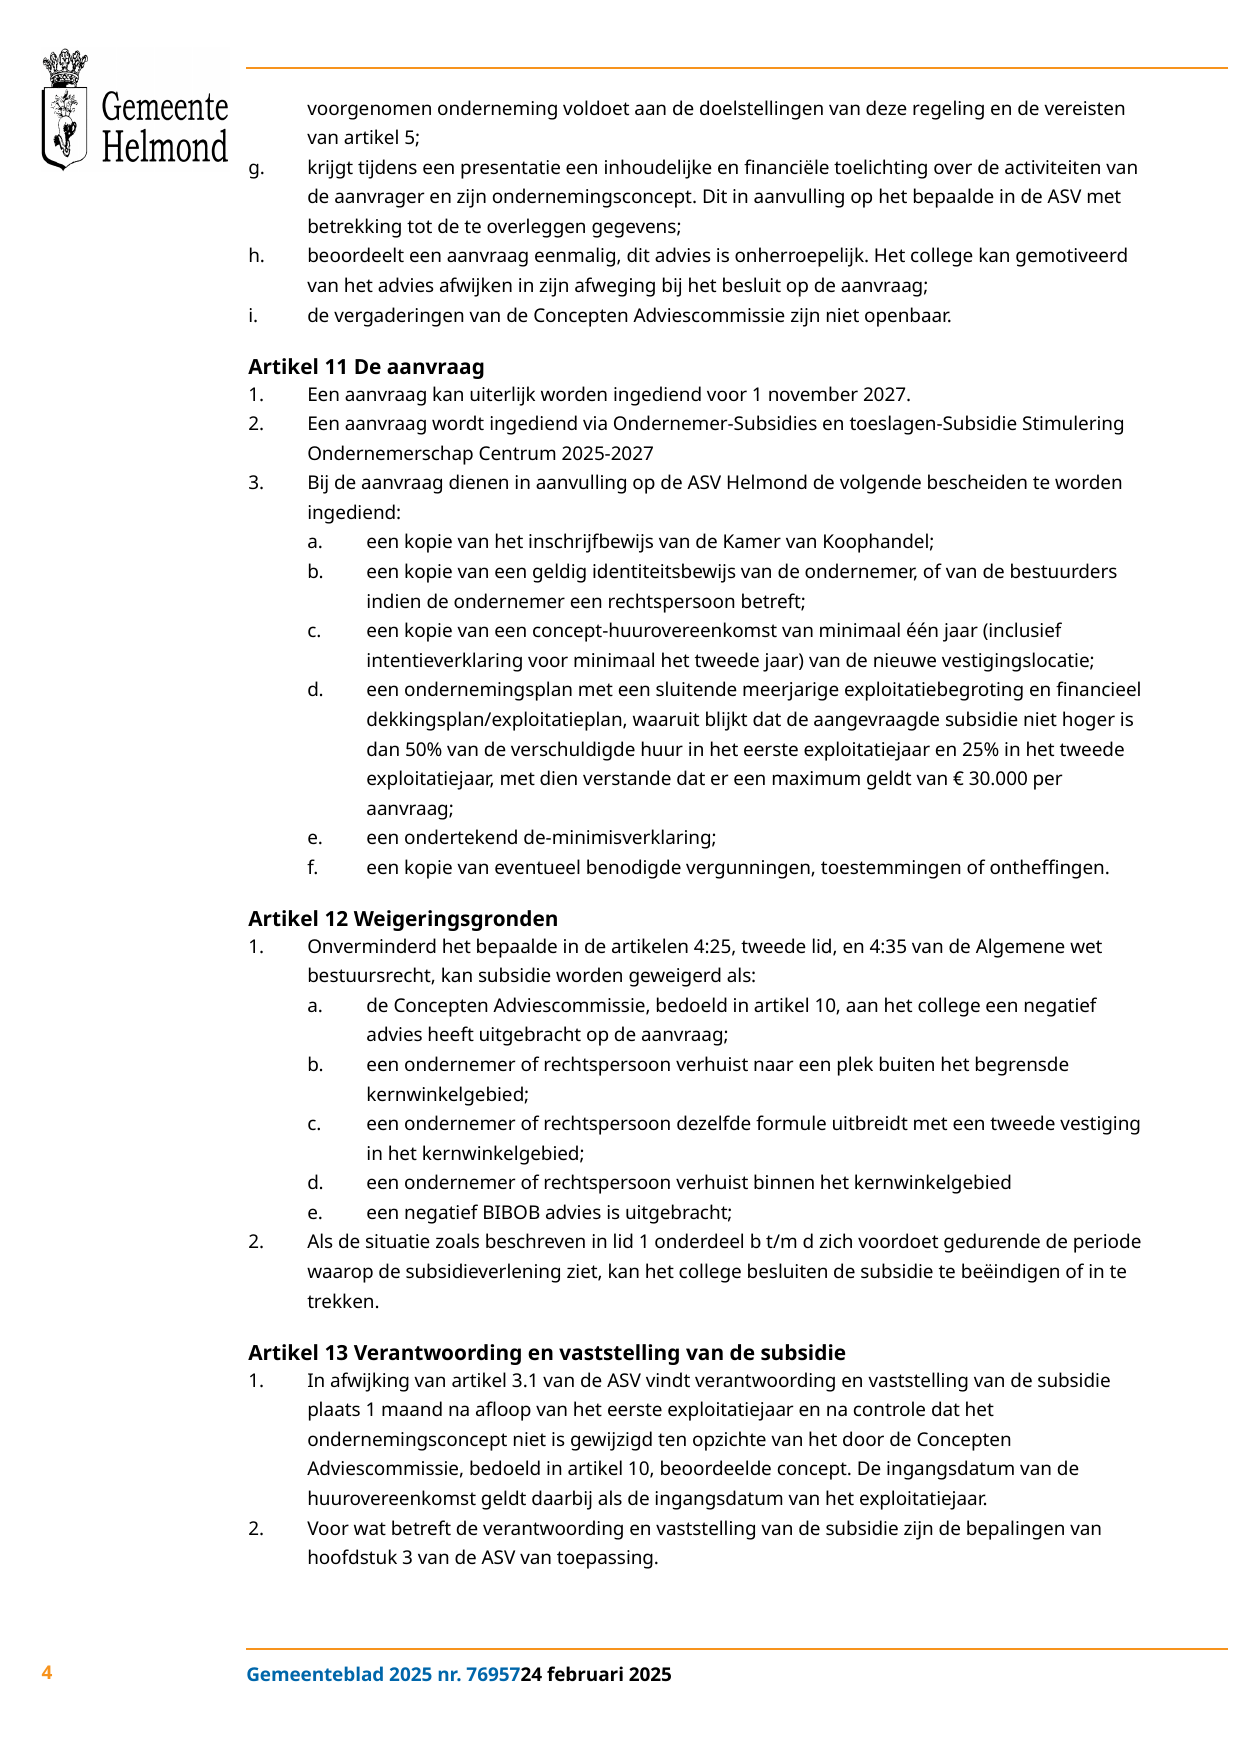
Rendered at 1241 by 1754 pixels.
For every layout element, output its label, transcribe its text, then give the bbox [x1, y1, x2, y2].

list Bij de aanvraag dienen in aanvulling op de ASV Helmond de volgende bescheiden te worden ingediend: [248, 469, 1152, 525]
list een kopie van een concept-huurovereenkomst van minimaal één jaar (inclusief intentieverklaring voor minimaal het tweede jaar) van de nieuwe vestigingslocatie; [307, 617, 1152, 673]
list de vergaderingen van de Concepten Adviescommissie zijn niet openbaar. [248, 302, 1152, 328]
list een kopie van een geldig identiteitsbewijs van de ondernemer, of van de bestuurders indien de ondernemer een rechtspersoon betreft; [307, 558, 1152, 613]
list een negatief BIBOB advies is uitgebracht; [307, 1199, 1152, 1225]
list Onverminderd het bepaalde in de artikelen 4:25, tweede lid, en 4:35 van de Algemene wet bestuursrecht, kan subsidie worden geweigerd als: [248, 933, 1152, 988]
list een ondernemer of rechtspersoon dezelfde formule uitbreidt met een tweede vestiging in het kernwinkelgebied; [307, 1110, 1152, 1166]
picture [41, 47, 231, 172]
list Voor wat betreft de verantwoording en vaststelling van de subsidie zijn de bepalingen van hoofdstuk 3 van de ASV van toepassing. [248, 1515, 1152, 1570]
list een kopie van eventueel benodigde vergunningen, toestemmingen of ontheffingen. [307, 854, 1152, 880]
list een ondernemingsplan met een sluitende meerjarige exploitatiebegroting en financieel dekkingsplan/exploitatieplan, waaruit blijkt dat de aangevraagde subsidie niet hoger is dan 50% van de verschuldigde huur in het eerste exploitatiejaar en 25% in het tweede exploitatiejaar, met dien verstande dat er een maximum geldt van € 30.000 per aanvraag; [307, 677, 1152, 821]
list een ondernemer of rechtspersoon verhuist naar een plek buiten het begrensde kernwinkelgebied; [307, 1051, 1152, 1107]
list een ondertekend de-minimisverklaring; [307, 824, 1152, 850]
list Een aanvraag kan uiterlijk worden ingediend voor 1 november 2027. [248, 381, 1152, 406]
list krijgt tijdens een presentatie een inhoudelijke en financiële toelichting over de activiteiten van de aanvrager en zijn ondernemingsconcept. Dit in aanvulling op het bepaalde in de ASV met betrekking tot de te overleggen gegevens; [248, 154, 1152, 239]
list Als de situatie zoals beschreven in lid 1 onderdeel b t/m d zich voordoet gedurende de periode waarop de subsidieverlening ziet, kan het college besluiten de subsidie te beëindigen of in te trekken. [248, 1229, 1152, 1314]
list voorgenomen onderneming voldoet aan de doelstellingen van deze regeling en de vereisten van artikel 5; [248, 95, 1152, 150]
list In afwijking van artikel 3.1 van de ASV vindt verantwoording en vaststelling van de subsidie plaats 1 maand na afloop van het eerste exploitatiejaar en na controle dat het ondernemingsconcept niet is gewijzigd ten opzichte van het door de Concepten Adviescommissie, bedoeld in artikel 10, beoordeelde concept. De ingangsdatum van de huurovereenkomst geldt daarbij als de ingangsdatum van het exploitatiejaar. [248, 1367, 1152, 1511]
list beoordeelt een aanvraag eenmalig, dit advies is onherroepelijk. Het college kan gemotiveerd van het advies afwijken in zijn afweging bij het besluit op de aanvraag; [248, 243, 1152, 298]
list een ondernemer of rechtspersoon verhuist binnen het kernwinkelgebied [307, 1169, 1152, 1195]
list een kopie van het inschrijfbewijs van de Kamer van Koophandel; [307, 529, 1152, 554]
list Een aanvraag wordt ingediend via Ondernemer-Subsidies en toeslagen-Subsidie Stimulering Ondernemerschap Centrum 2025-2027 [248, 410, 1152, 466]
text Artikel 13 Verantwoording en vaststelling van de subsidie [248, 1338, 1152, 1367]
list de Concepten Adviescommissie, bedoeld in artikel 10, aan het college een negatief advies heeft uitgebracht op de aanvraag; [307, 992, 1152, 1047]
text Artikel 12 Weigeringsgronden [248, 904, 1152, 933]
text Artikel 11 De aanvraag [248, 352, 1152, 381]
